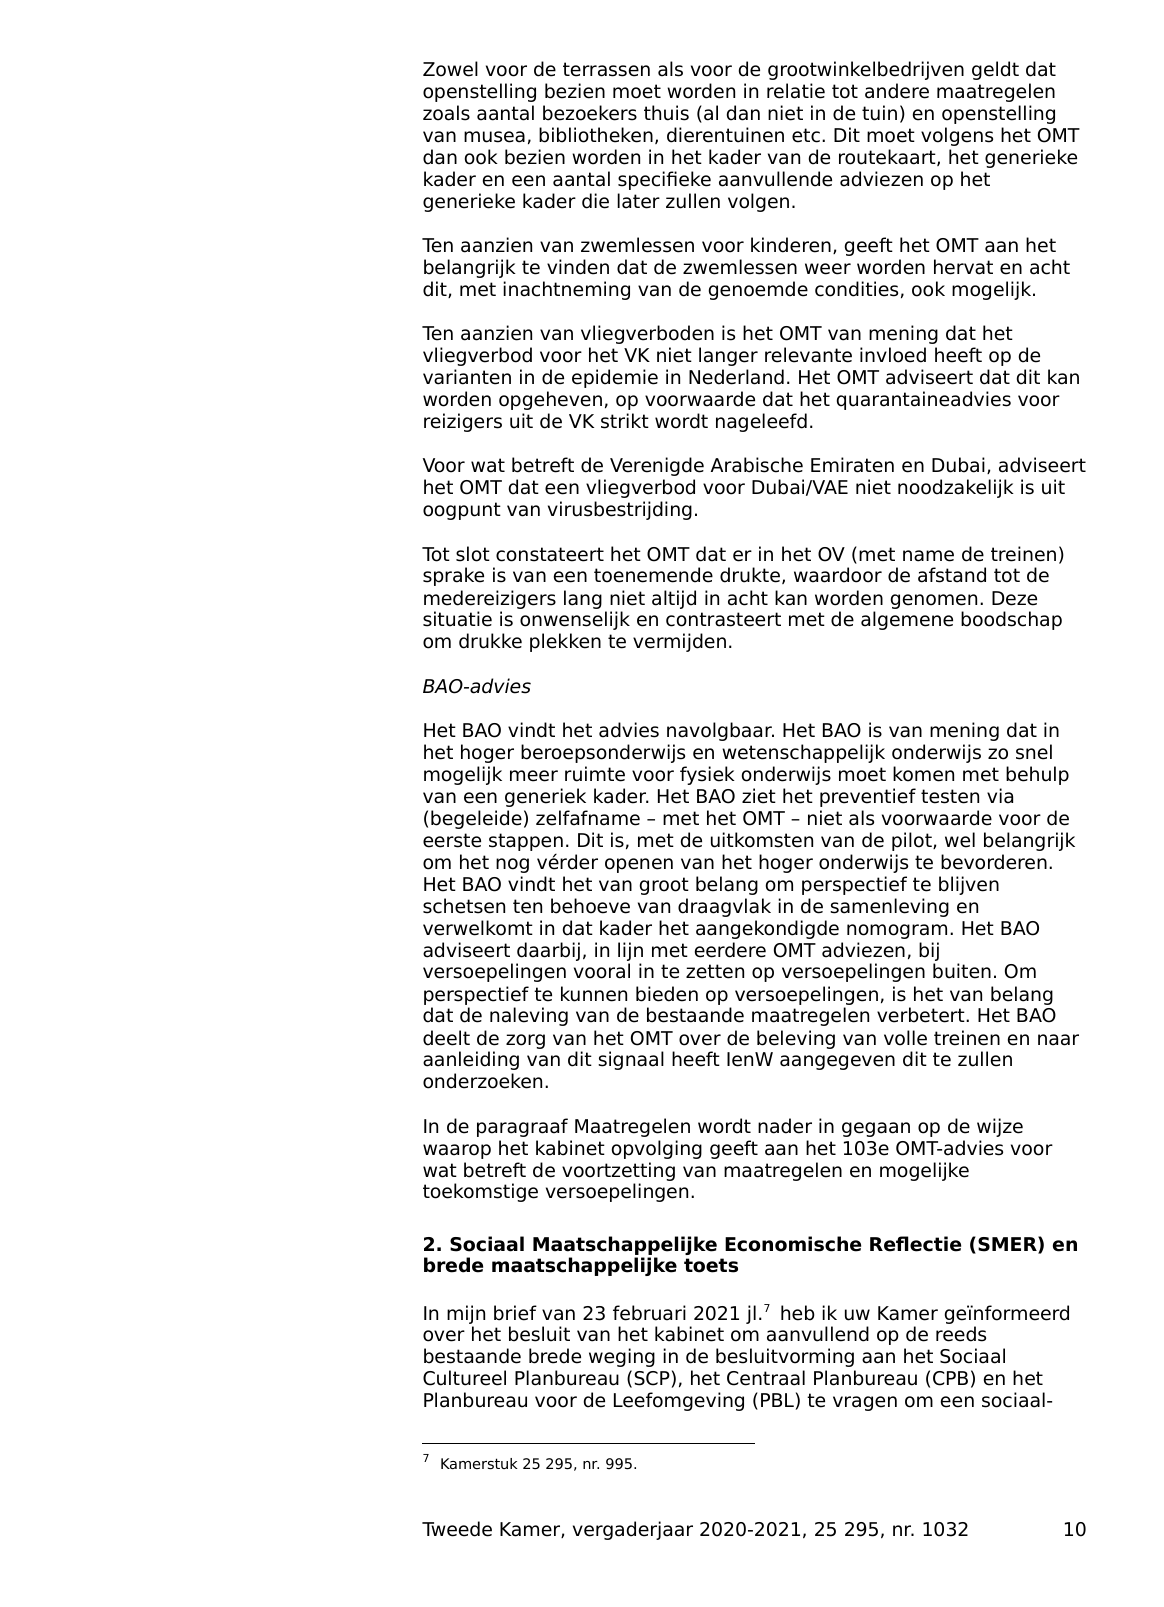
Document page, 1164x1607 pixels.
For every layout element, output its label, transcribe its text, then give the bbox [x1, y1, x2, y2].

text Ten aanzien van vliegverboden is het OMT van mening dat het vliegverbod voor het VK niet langer relevante invloed heeft op de varianten in de epidemie in Nederland. Het OMT adviseert dat dit kan worden opgeheven, op voorwaarde dat het quarantaineadvies voor reizigers uit de VK strikt wordt nageleefd. [422, 323, 1087, 433]
text Tot slot constateert het OMT dat er in het OV (met name de treinen) sprake is van een toenemende drukte, waardoor de afstand tot de medereizigers lang niet altijd in acht kan worden genomen. Deze situatie is onwenselijk en contrasteert met de algemene boodschap om drukke plekken te vermijden. [422, 543, 1087, 653]
text Zowel voor de terrassen als voor de grootwinkelbedrijven geldt dat openstelling bezien moet worden in relatie tot andere maatregelen zoals aantal bezoekers thuis (al dan niet in de tuin) en openstelling van musea, bibliotheken, dierentuinen etc. Dit moet volgens het OMT dan ook bezien worden in het kader van de routekaart, het generieke kader en een aantal specifieke aanvullende adviezen op het generieke kader die later zullen volgen. [422, 59, 1087, 213]
subtitle BAO-advies [422, 676, 1087, 697]
text Het BAO vindt het advies navolgbaar. Het BAO is van mening dat in het hoger beroepsonderwijs en wetenschappelijk onderwijs zo snel mogelijk meer ruimte voor fysiek onderwijs moet komen met behulp van een generiek kader. Het BAO ziet het preventief testen via (begeleide) zelfafname – met het OMT – niet als voorwaarde voor de eerste stappen. Dit is, met de uitkomsten van de pilot, wel belangrijk om het nog vérder openen van het hoger onderwijs te bevorderen. Het BAO vindt het van groot belang om perspectief te blijven schetsen ten behoeve van draagvlak in de samenleving en verwelkomt in dat kader het aangekondigde nomogram. Het BAO adviseert daarbij, in lijn met eerdere OMT adviezen, bij versoepelingen vooral in te zetten op versoepelingen buiten. Om perspectief te kunnen bieden op versoepelingen, is het van belang dat de naleving van de bestaande maatregelen verbetert. Het BAO deelt de zorg van het OMT over de beleving van volle treinen en naar aanleiding van dit signaal heeft IenW aangegeven dit te zullen onderzoeken. [422, 720, 1087, 1093]
text Ten aanzien van zwemlessen voor kinderen, geeft het OMT aan het belangrijk te vinden dat de zwemlessen weer worden hervat en acht dit, met inachtneming van de genoemde condities, ook mogelijk. [422, 235, 1087, 301]
text In de paragraaf Maatregelen wordt nader in gegaan op de wijze waarop het kabinet opvolging geeft aan het 103e OMT-advies voor wat betreft de voortzetting van maatregelen en mogelijke toekomstige versoepelingen. [422, 1116, 1087, 1203]
subtitle 2. Sociaal Maatschappelijke Economische Reflectie (SMER) en brede maatschappelijke toets [422, 1233, 1087, 1277]
text Kamerstuk 25 295, nr. 995. [422, 1452, 1087, 1474]
text In mijn brief van 23 februari 2021 jl. heb ik uw Kamer geïnformeerd over het besluit van het kabinet om aanvullend op de reeds bestaande brede weging in de besluitvorming aan het Sociaal Cultureel Planbureau (SCP), het Centraal Planbureau (CPB) en het Planbureau voor de Leefomgeving (PBL) te vragen om een sociaal- [422, 1302, 1087, 1412]
text Voor wat betreft de Verenigde Arabische Emiraten en Dubai, adviseert het OMT dat een vliegverbod voor Dubai/VAE niet noodzakelijk is uit oogpunt van virusbestrijding. [422, 455, 1087, 521]
